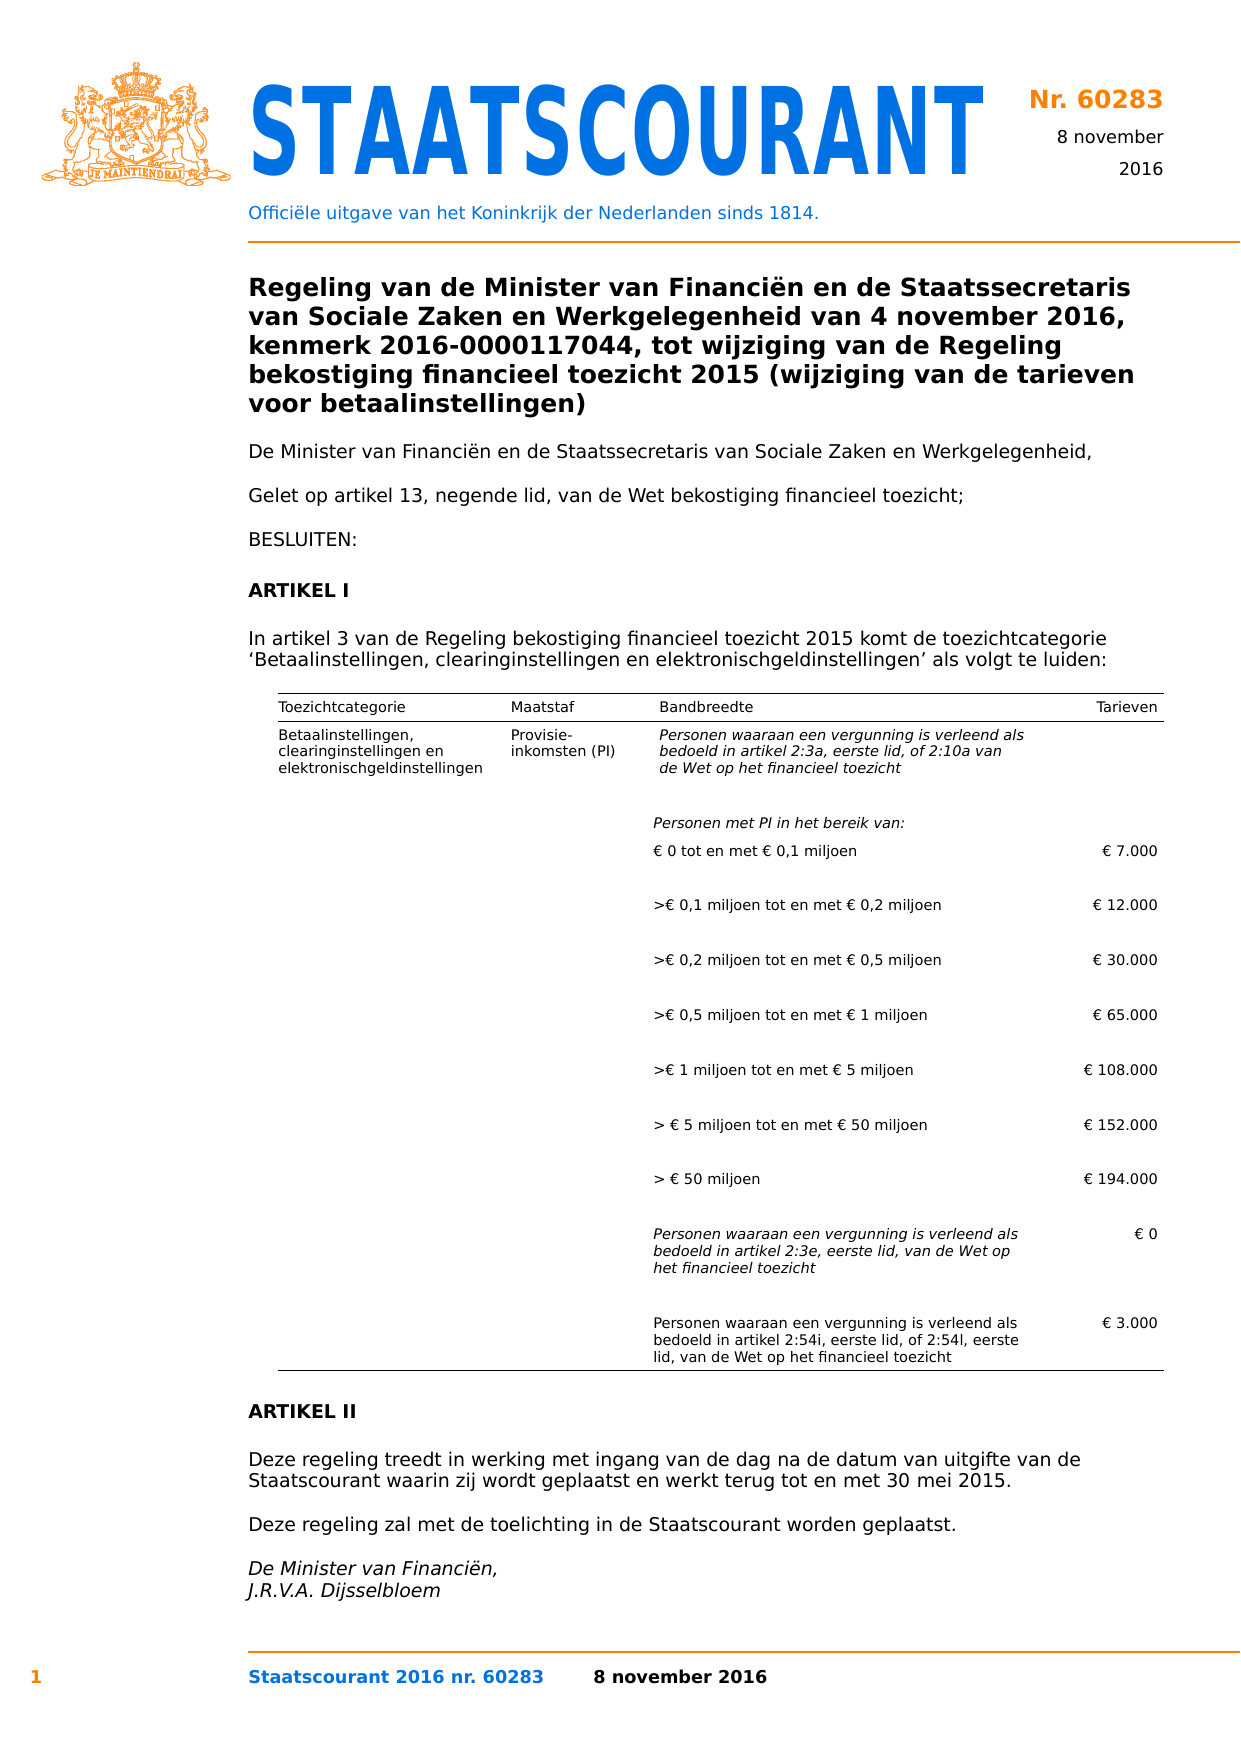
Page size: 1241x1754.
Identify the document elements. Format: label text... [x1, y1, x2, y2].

table_header STAATSCOURANT [248, 62, 998, 203]
table_header Nr. 60283 [998, 62, 1240, 121]
table_cell >€ 0,5 miljoen tot en met € 1 miljoen [653, 1001, 1032, 1028]
text De Minister van Financiën en de Staatssecretaris van Sociale Zaken en Werkgelegenheid, [248, 441, 1163, 463]
table_cell > € 50 miljoen [653, 1166, 1032, 1193]
table_cell € 3.000 [1032, 1309, 1163, 1370]
table_header Maatstaf [505, 694, 653, 721]
table_cell >€ 1 miljoen tot en met € 5 miljoen [653, 1056, 1032, 1083]
table_cell [1032, 1029, 1163, 1056]
table_cell [653, 864, 1032, 892]
table_cell € 108.000 [1032, 1056, 1163, 1083]
table_cell 8 november [998, 121, 1240, 153]
table_cell [1032, 1193, 1163, 1220]
table_cell [653, 974, 1032, 1001]
table_header Bandbreedte [653, 694, 1032, 721]
table_cell [1032, 809, 1163, 837]
subtitle ARTIKEL II [248, 1401, 1163, 1423]
table_cell € 0 [1032, 1220, 1163, 1282]
text Deze regeling treedt in werking met ingang van de dag na de datum van uitgifte van de Staatscourant waarin zij wordt geplaatst en werkt terug tot en met 30 mei 2015. [248, 1448, 1163, 1492]
table_cell [653, 1029, 1032, 1056]
table_cell Provisie-inkomsten (PI) [505, 722, 653, 1370]
table_cell Personen waaraan een vergunning is verleend als bedoeld in artikel 2:54i, eerste lid, of 2:54l, eerste lid, van de Wet op het financieel toezicht [653, 1309, 1032, 1370]
table_cell € 7.000 [1032, 837, 1163, 864]
table_cell >€ 0,2 miljoen tot en met € 0,5 miljoen [653, 946, 1032, 974]
table_cell [653, 919, 1032, 946]
table_cell € 0 tot en met € 0,1 miljoen [653, 837, 1032, 864]
table_cell € 30.000 [1032, 946, 1163, 974]
table_cell [1032, 1138, 1163, 1166]
table_cell [1032, 919, 1163, 946]
table_cell [653, 1193, 1032, 1220]
table_cell € 65.000 [1032, 1001, 1163, 1028]
table_cell € 152.000 [1032, 1111, 1163, 1138]
text Deze regeling zal met de toelichting in de Staatscourant worden geplaatst. [248, 1514, 1163, 1536]
table_header Toezichtcategorie [278, 694, 504, 721]
table_cell [653, 1282, 1032, 1309]
table_header [25, 62, 248, 241]
text In artikel 3 van de Regeling bekostiging financieel toezicht 2015 komt de toezichtcategorie ‘Betaalinstellingen, clearinginstellingen en elektronischgeldinstellingen’ als volgt te luiden: [248, 627, 1163, 671]
table_cell Personen met PI in het bereik van: [653, 809, 1032, 837]
table_cell [1032, 722, 1163, 782]
table_cell > € 5 miljoen tot en met € 50 miljoen [653, 1111, 1032, 1138]
table_cell Betaalinstellingen, clearinginstellingen en elektronischgeldinstellingen [278, 722, 504, 1370]
table_cell [1032, 864, 1163, 892]
table_cell € 194.000 [1032, 1166, 1163, 1193]
picture [41, 62, 231, 186]
table_cell 2016 [998, 153, 1240, 203]
table_cell [653, 782, 1032, 809]
table_cell Personen waaraan een vergunning is verleend als bedoeld in artikel 2:3a, eerste lid, of 2:10a van de Wet op het financieel toezicht [653, 722, 1032, 782]
table_cell [653, 1083, 1032, 1111]
table_cell Officiële uitgave van het Koninkrijk der Nederlanden sinds 1814. [248, 203, 1240, 241]
table_cell [1032, 1083, 1163, 1111]
table_cell [1032, 782, 1163, 809]
subtitle ARTIKEL I [248, 580, 1163, 602]
table_cell [653, 1138, 1032, 1166]
text BESLUITEN: [248, 528, 1163, 550]
table_cell >€ 0,1 miljoen tot en met € 0,2 miljoen [653, 892, 1032, 919]
subtitle Regeling van de Minister van Financiën en de Staatssecretaris van Sociale Zaken en Werkgelegenheid van 4 november 2016, kenmerk 2016-0000117044, tot wijziging van de Regeling bekostiging financieel toezicht 2015 (wijziging van de tarieven voor betaalinstellingen) [248, 273, 1163, 419]
table_header Tarieven [1032, 694, 1163, 721]
table_cell [1032, 974, 1163, 1001]
table_cell € 12.000 [1032, 892, 1163, 919]
table_cell Personen waaraan een vergunning is verleend als bedoeld in artikel 2:3e, eerste lid, van de Wet op het financieel toezicht [653, 1220, 1032, 1282]
table_cell [1032, 1282, 1163, 1309]
text Gelet op artikel 13, negende lid, van de Wet bekostiging financieel toezicht; [248, 484, 1163, 507]
text De Minister van Financiën, J.R.V.A. Dijsselbloem [248, 1558, 1163, 1602]
